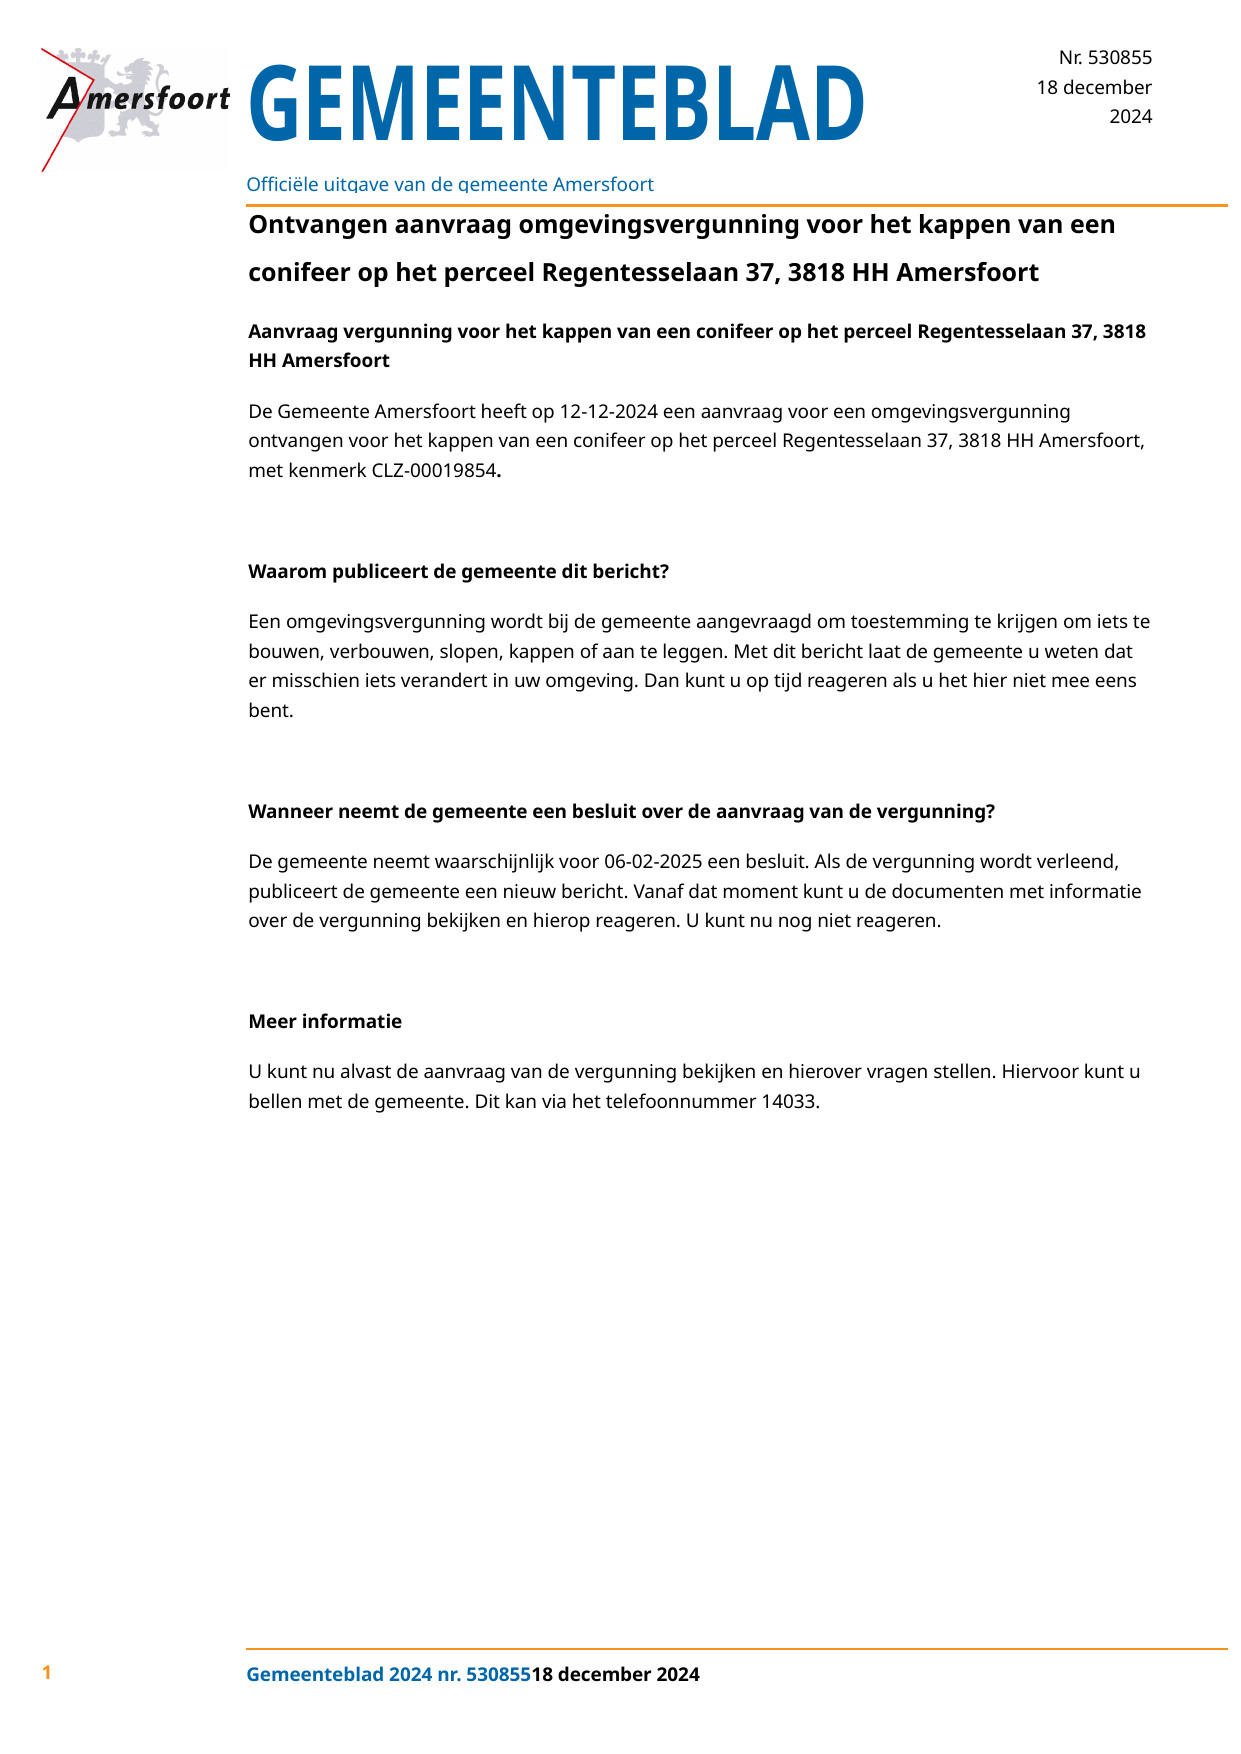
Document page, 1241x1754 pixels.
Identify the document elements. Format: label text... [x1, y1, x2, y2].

text De Gemeente Amersfoort heeft op 12-12-2024 een aanvraag voor een omgevingsvergunning ontvangen voor het kappen van een conifeer op het perceel Regentesselaan 37, 3818 HH Amersfoort, met kenmerk CLZ-00019854. [248, 398, 1152, 483]
text Ontvangen aanvraag omgevingsvergunning voor het kappen van een conifeer op het perceel Regentesselaan 37, 3818 HH Amersfoort [248, 207, 1152, 288]
text Meer informatie [248, 1008, 1152, 1034]
text Een omgevingsvergunning wordt bij de gemeente aangevraagd om toestemming te krijgen om iets te bouwen, verbouwen, slopen, kappen of aan te leggen. Met dit bericht laat de gemeente u weten dat er misschien iets verandert in uw omgeving. Dan kunt u op tijd reageren als u het hier niet mee eens bent. [248, 608, 1152, 723]
text De gemeente neemt waarschijnlijk voor 06-02-2025 een besluit. Als de vergunning wordt verleend, publiceert de gemeente een nieuw bericht. Vanaf dat moment kunt u de documenten met informatie over de vergunning bekijken en hierop reageren. U kunt nu nog niet reageren. [248, 848, 1152, 933]
text Aanvraag vergunning voor het kappen van een conifeer op het perceel Regentesselaan 37, 3818 HH Amersfoort [248, 318, 1152, 373]
picture [41, 47, 231, 172]
text Waarom publiceert de gemeente dit bericht? [248, 558, 1152, 584]
text Wanneer neemt de gemeente een besluit over de aanvraag van de vergunning? [248, 798, 1152, 824]
text U kunt nu alvast de aanvraag van de vergunning bekijken en hierover vragen stellen. Hiervoor kunt u bellen met de gemeente. Dit kan via het telefoonnummer 14033. [248, 1059, 1152, 1114]
